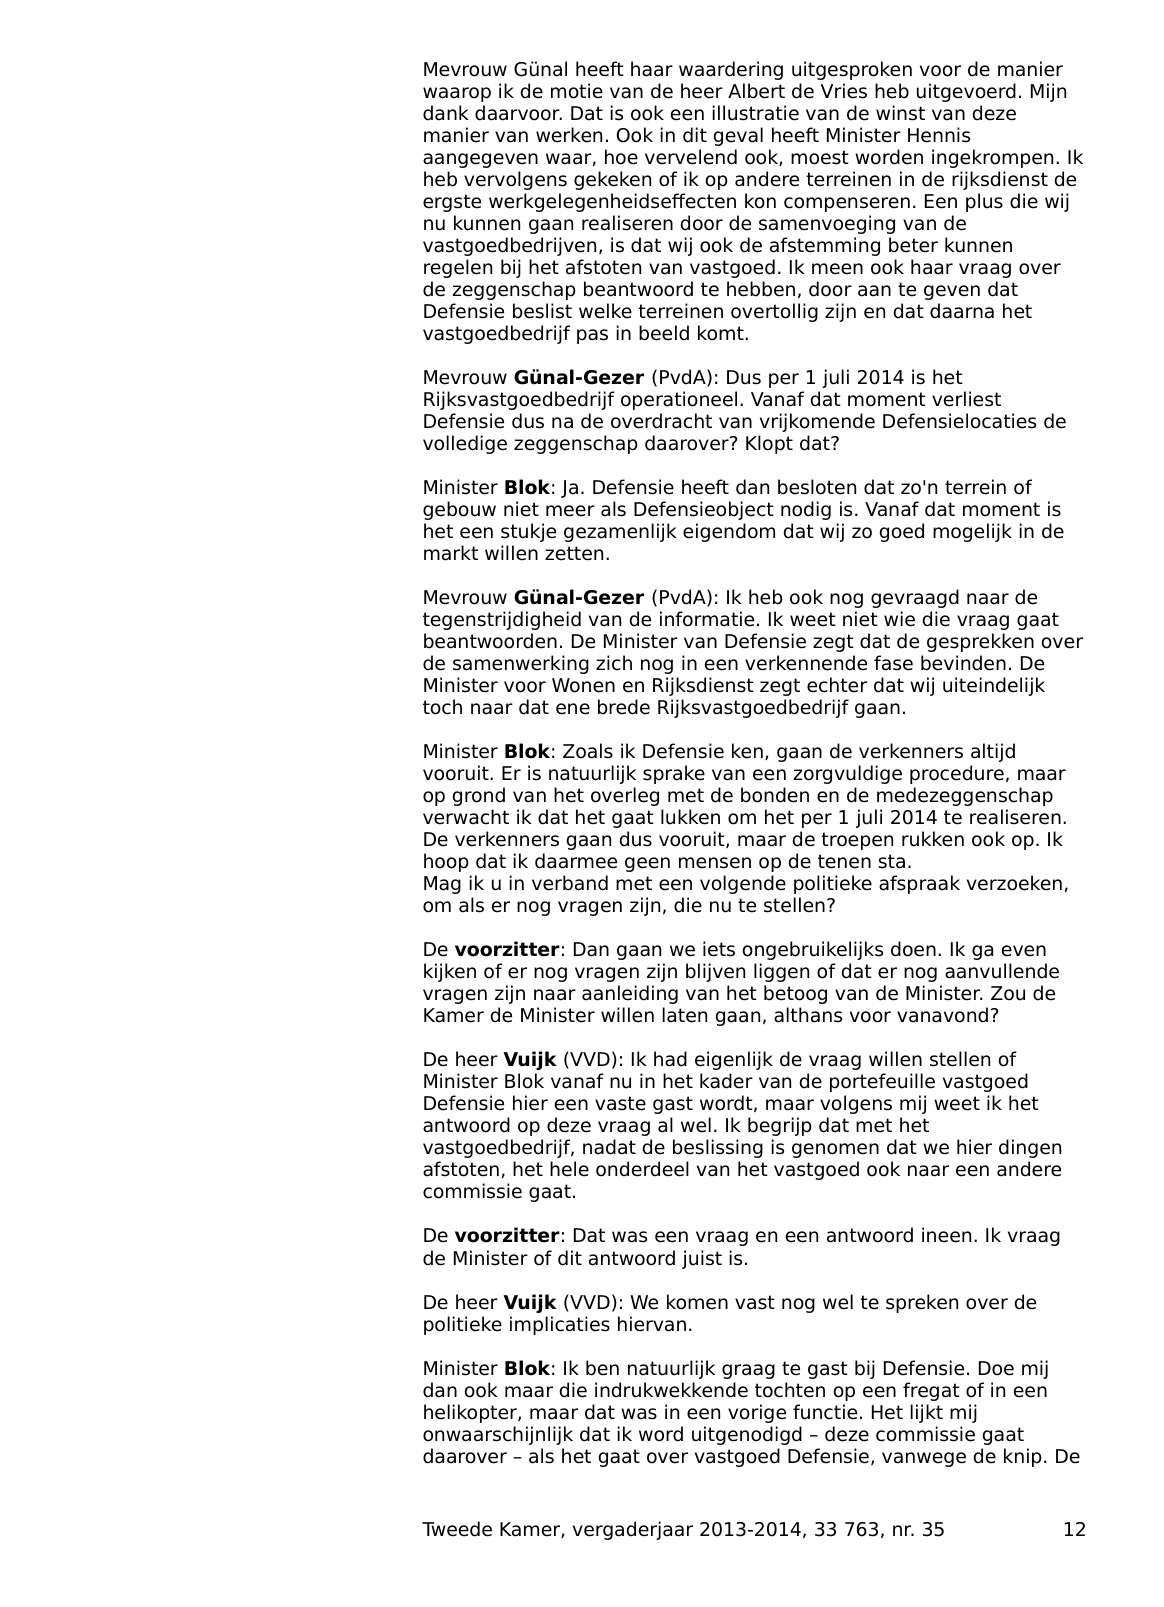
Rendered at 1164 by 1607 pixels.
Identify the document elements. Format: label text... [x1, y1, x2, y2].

text De voorzitter: Dat was een vraag en een antwoord ineen. Ik vraag de Minister of dit antwoord juist is. [422, 1225, 1087, 1269]
text Mevrouw Günal-Gezer (PvdA): Ik heb ook nog gevraagd naar de tegenstrijdigheid van de informatie. Ik weet niet wie die vraag gaat beantwoorden. De Minister van Defensie zegt dat de gesprekken over de samenwerking zich nog in een verkennende fase bevinden. De Minister voor Wonen en Rijksdienst zegt echter dat wij uiteindelijk toch naar dat ene brede Rijksvastgoedbedrijf gaan. [422, 587, 1087, 719]
text De voorzitter: Dan gaan we iets ongebruikelijks doen. Ik ga even kijken of er nog vragen zijn blijven liggen of dat er nog aanvullende vragen zijn naar aanleiding van het betoog van de Minister. Zou de Kamer de Minister willen laten gaan, althans voor vanavond? [422, 939, 1087, 1027]
text De heer Vuijk (VVD): We komen vast nog wel te spreken over de politieke implicaties hiervan. [422, 1292, 1087, 1336]
text Mevrouw Günal heeft haar waardering uitgesproken voor de manier waarop ik de motie van de heer Albert de Vries heb uitgevoerd. Mijn dank daarvoor. Dat is ook een illustratie van de winst van deze manier van werken. Ook in dit geval heeft Minister Hennis aangegeven waar, hoe vervelend ook, moest worden ingekrompen. Ik heb vervolgens gekeken of ik op andere terreinen in de rijksdienst de ergste werkgelegenheidseffecten kon compenseren. Een plus die wij nu kunnen gaan realiseren door de samenvoeging van de vastgoedbedrijven, is dat wij ook de afstemming beter kunnen regelen bij het afstoten van vastgoed. Ik meen ook haar vraag over de zeggenschap beantwoord te hebben, door aan te geven dat Defensie beslist welke terreinen overtollig zijn en dat daarna het vastgoedbedrijf pas in beeld komt. [422, 59, 1087, 345]
text Minister Blok: Ja. Defensie heeft dan besloten dat zo'n terrein of gebouw niet meer als Defensieobject nodig is. Vanaf dat moment is het een stukje gezamenlijk eigendom dat wij zo goed mogelijk in de markt willen zetten. [422, 477, 1087, 565]
text De heer Vuijk (VVD): Ik had eigenlijk de vraag willen stellen of Minister Blok vanaf nu in het kader van de portefeuille vastgoed Defensie hier een vaste gast wordt, maar volgens mij weet ik het antwoord op deze vraag al wel. Ik begrijp dat met het vastgoedbedrijf, nadat de beslissing is genomen dat we hier dingen afstoten, het hele onderdeel van het vastgoed ook naar een andere commissie gaat. [422, 1049, 1087, 1203]
text Mevrouw Günal-Gezer (PvdA): Dus per 1 juli 2014 is het Rijksvastgoedbedrijf operationeel. Vanaf dat moment verliest Defensie dus na de overdracht van vrijkomende Defensielocaties de volledige zeggenschap daarover? Klopt dat? [422, 367, 1087, 455]
text Minister Blok: Zoals ik Defensie ken, gaan de verkenners altijd vooruit. Er is natuurlijk sprake van een zorgvuldige procedure, maar op grond van het overleg met de bonden en de medezeggenschap verwacht ik dat het gaat lukken om het per 1 juli 2014 te realiseren. De verkenners gaan dus vooruit, maar de troepen rukken ook op. Ik hoop dat ik daarmee geen mensen op de tenen sta. [422, 741, 1087, 873]
text Mag ik u in verband met een volgende politieke afspraak verzoeken, om als er nog vragen zijn, die nu te stellen? [422, 873, 1087, 917]
text Minister Blok: Ik ben natuurlijk graag te gast bij Defensie. Doe mij dan ook maar die indrukwekkende tochten op een fregat of in een helikopter, maar dat was in een vorige functie. Het lijkt mij onwaarschijnlijk dat ik word uitgenodigd – deze commissie gaat daarover – als het gaat over vastgoed Defensie, vanwege de knip. De [422, 1358, 1087, 1468]
